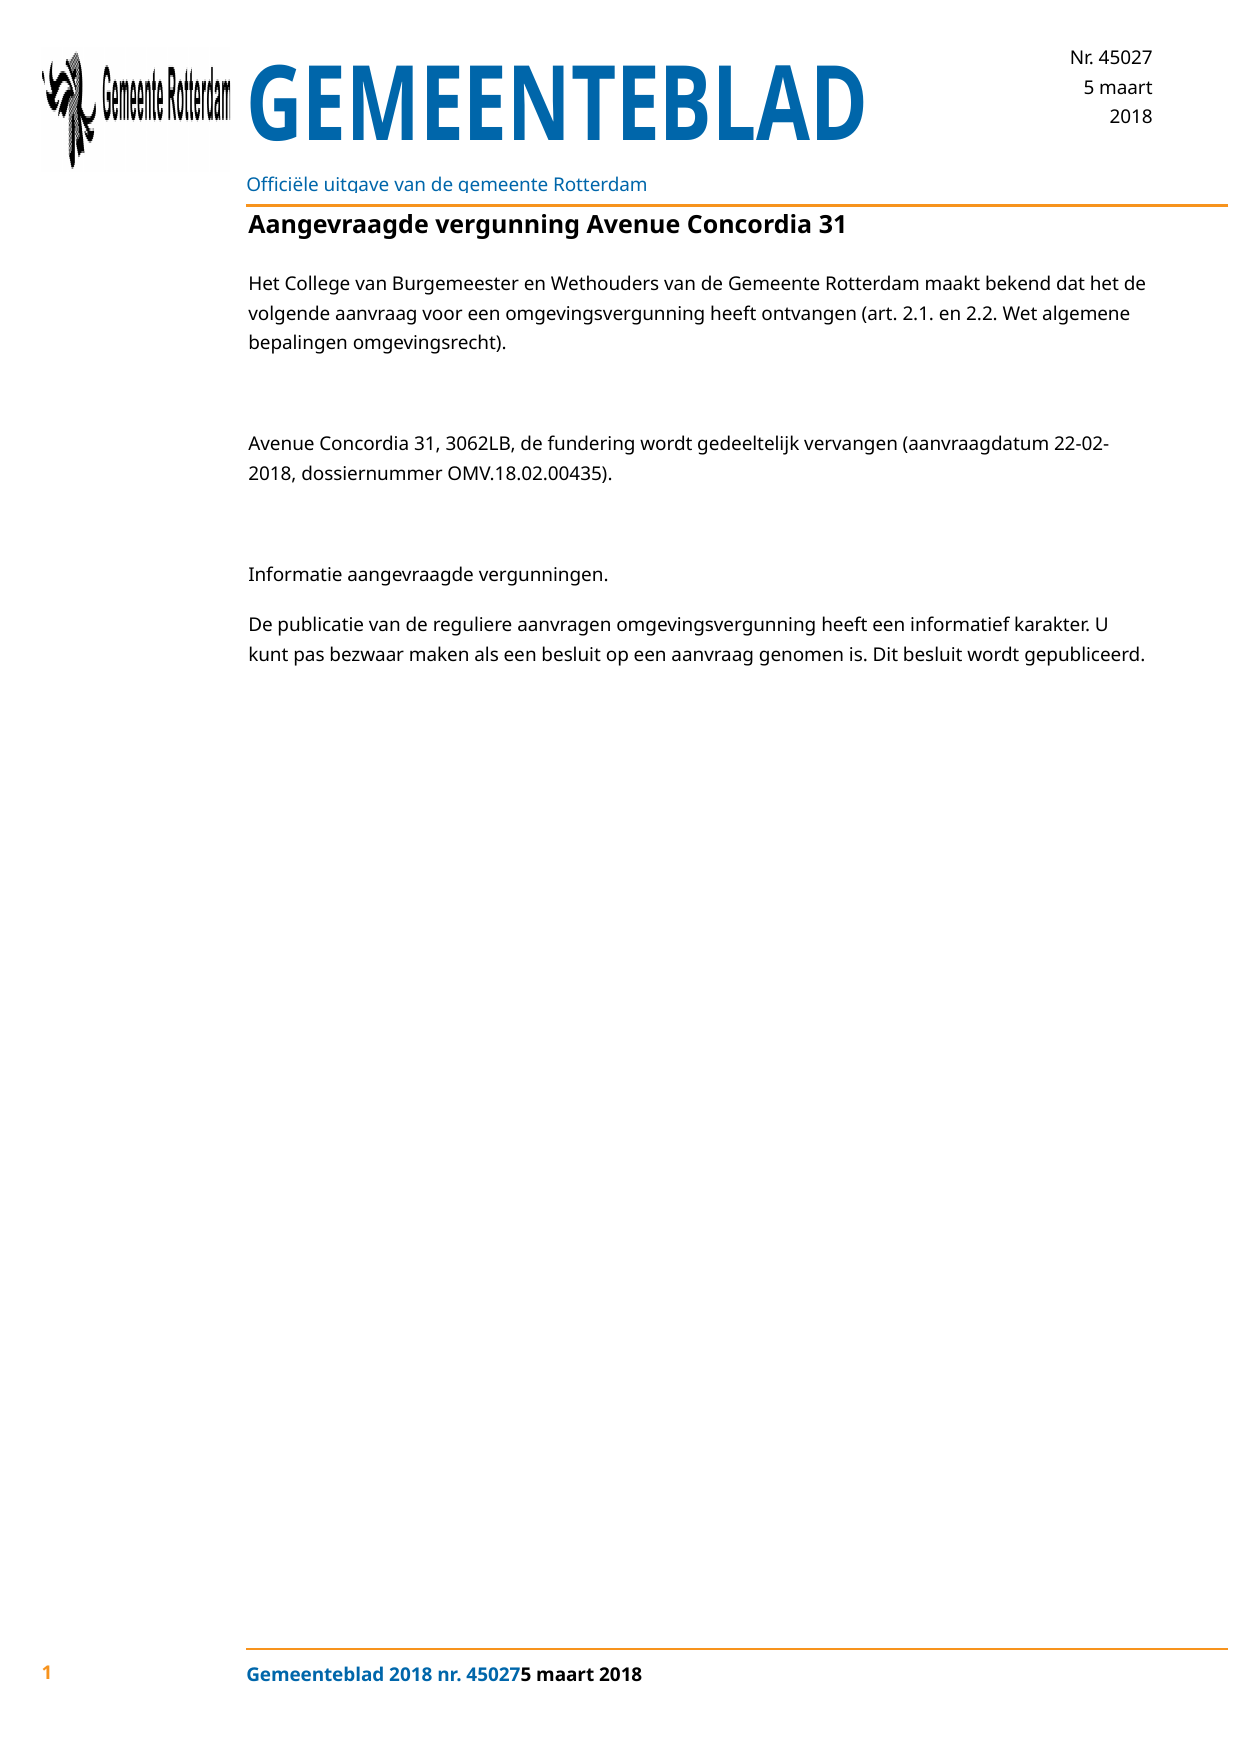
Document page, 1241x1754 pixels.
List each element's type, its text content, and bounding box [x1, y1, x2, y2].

text Het College van Burgemeester en Wethouders van de Gemeente Rotterdam maakt bekend dat het de volgende aanvraag voor een omgevingsvergunning heeft ontvangen (art. 2.1. en 2.2. Wet algemene bepalingen omgevingsrecht). [248, 270, 1152, 355]
text Aangevraagde vergunning Avenue Concordia 31 [248, 207, 1152, 241]
picture [41, 47, 231, 172]
text De publicatie van de reguliere aanvragen omgevingsvergunning heeft een informatief karakter. U kunt pas bezwaar maken als een besluit op een aanvraag genomen is. Dit besluit wordt gepubliceerd. [248, 611, 1152, 666]
text Informatie aangevraagde vergunningen. [248, 561, 1152, 586]
text Avenue Concordia 31, 3062LB, de fundering wordt gedeeltelijk vervangen (aanvraagdatum 22-02-2018, dossiernummer OMV.18.02.00435). [248, 430, 1152, 486]
